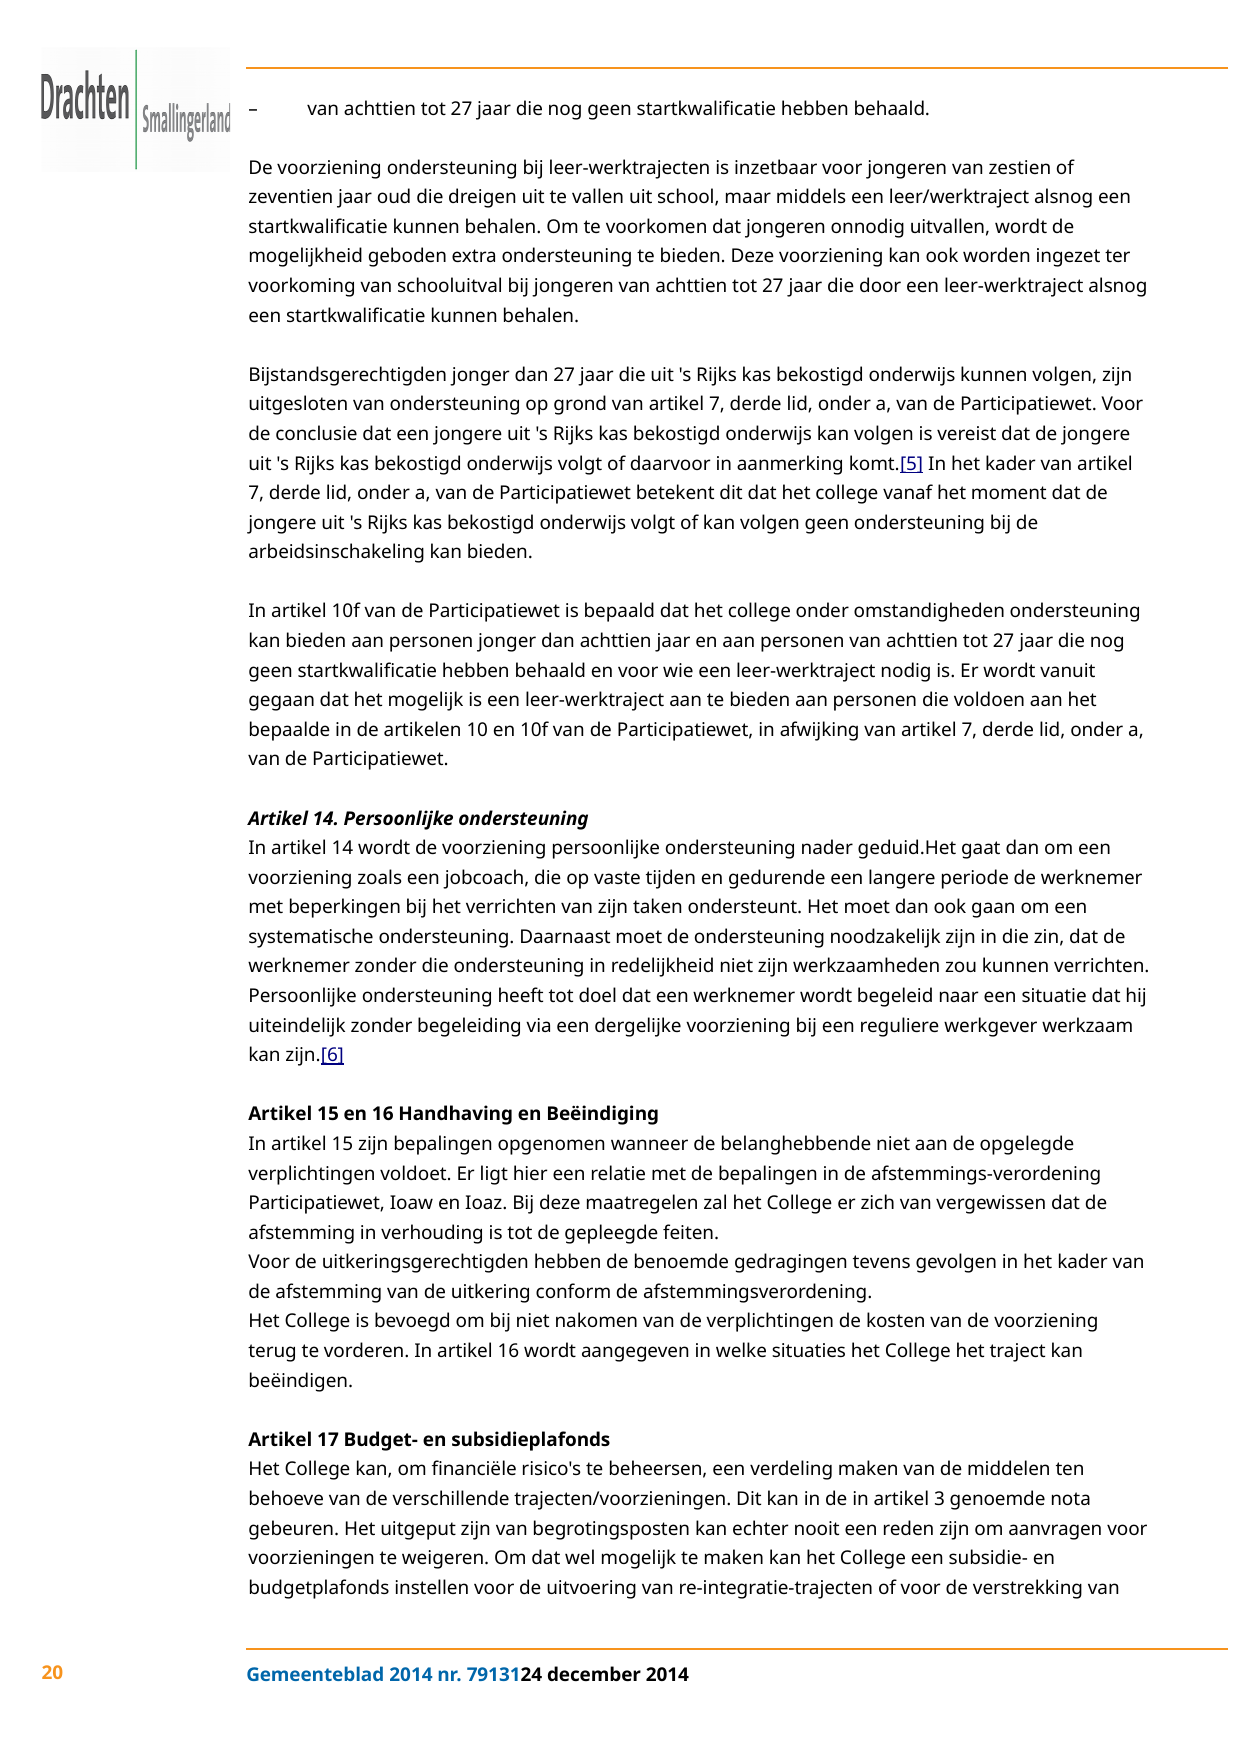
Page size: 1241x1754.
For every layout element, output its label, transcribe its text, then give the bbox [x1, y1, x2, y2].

text Artikel 14. Persoonlijke ondersteuning [248, 805, 1152, 831]
text In artikel 14 wordt de voorziening persoonlijke ondersteuning nader geduid.Het gaat dan om een voorziening zoals een jobcoach, die op vaste tijden en gedurende een langere periode de werknemer met beperkingen bij het verrichten van zijn taken ondersteunt. Het moet dan ook gaan om een systematische ondersteuning. Daarnaast moet de ondersteuning noodzakelijk zijn in die zin, dat de werknemer zonder die ondersteuning in redelijkheid niet zijn werkzaamheden zou kunnen verrichten. Persoonlijke ondersteuning heeft tot doel dat een werknemer wordt begeleid naar een situatie dat hij uiteindelijk zonder begeleiding via een dergelijke voorziening bij een reguliere werkgever werkzaam kan zijn.[6] [248, 834, 1152, 1067]
picture [41, 47, 231, 172]
text Bijstandsgerechtigden jonger dan 27 jaar die uit 's Rijks kas bekostigd onderwijs kunnen volgen, zijn uitgesloten van ondersteuning op grond van artikel 7, derde lid, onder a, van de Participatiewet. Voor de conclusie dat een jongere uit 's Rijks kas bekostigd onderwijs kan volgen is vereist dat de jongere uit 's Rijks kas bekostigd onderwijs volgt of daarvoor in aanmerking komt.[5] In het kader van artikel 7, derde lid, onder a, van de Participatiewet betekent dit dat het college vanaf het moment dat de jongere uit 's Rijks kas bekostigd onderwijs volgt of kan volgen geen ondersteuning bij de arbeidsinschakeling kan bieden. [248, 361, 1152, 564]
text Het College kan, om financiële risico's te beheersen, een verdeling maken van de middelen ten behoeve van de verschillende trajecten/voorzieningen. Dit kan in de in artikel 3 genoemde nota gebeuren. Het uitgeput zijn van begrotingsposten kan echter nooit een reden zijn om aanvragen voor voorzieningen te weigeren. Om dat wel mogelijk te maken kan het College een subsidie- en budgetplafonds instellen voor de uitvoering van re-integratie-trajecten of voor de verstrekking van [248, 1456, 1152, 1600]
text In artikel 15 zijn bepalingen opgenomen wanneer de belanghebbende niet aan de opgelegde verplichtingen voldoet. Er ligt hier een relatie met de bepalingen in de afstemmings-verordening Participatiewet, Ioaw en Ioaz. Bij deze maatregelen zal het College er zich van vergewissen dat de afstemming in verhouding is tot de gepleegde feiten. [248, 1130, 1152, 1245]
text In artikel 10f van de Participatiewet is bepaald dat het college onder omstandigheden ondersteuning kan bieden aan personen jonger dan achttien jaar en aan personen van achttien tot 27 jaar die nog geen startkwalificatie hebben behaald en voor wie een leer-werktraject nodig is. Er wordt vanuit gegaan dat het mogelijk is een leer-werktraject aan te bieden aan personen die voldoen aan het bepaalde in de artikelen 10 en 10f van de Participatiewet, in afwijking van artikel 7, derde lid, onder a, van de Participatiewet. [248, 598, 1152, 771]
text De voorziening ondersteuning bij leer-werktrajecten is inzetbaar voor jongeren van zestien of zeventien jaar oud die dreigen uit te vallen uit school, maar middels een leer/werktraject alsnog een startkwalificatie kunnen behalen. Om te voorkomen dat jongeren onnodig uitvallen, wordt de mogelijkheid geboden extra ondersteuning te bieden. Deze voorziening kan ook worden ingezet ter voorkoming van schooluitval bij jongeren van achttien tot 27 jaar die door een leer-werktraject alsnog een startkwalificatie kunnen behalen. [248, 154, 1152, 328]
text Artikel 15 en 16 Handhaving en Beëindiging [248, 1101, 1152, 1126]
text Artikel 17 Budget- en subsidieplafonds [248, 1426, 1152, 1452]
text Voor de uitkeringsgerechtigden hebben de benoemde gedragingen tevens gevolgen in het kader van de afstemming van de uitkering conform de afstemmingsverordening. [248, 1248, 1152, 1304]
list van achttien tot 27 jaar die nog geen startkwalificatie hebben behaald. [248, 95, 1152, 121]
text Het College is bevoegd om bij niet nakomen van de verplichtingen de kosten van de voorziening terug te vorderen. In artikel 16 wordt aangegeven in welke situaties het College het traject kan beëindigen. [248, 1308, 1152, 1393]
